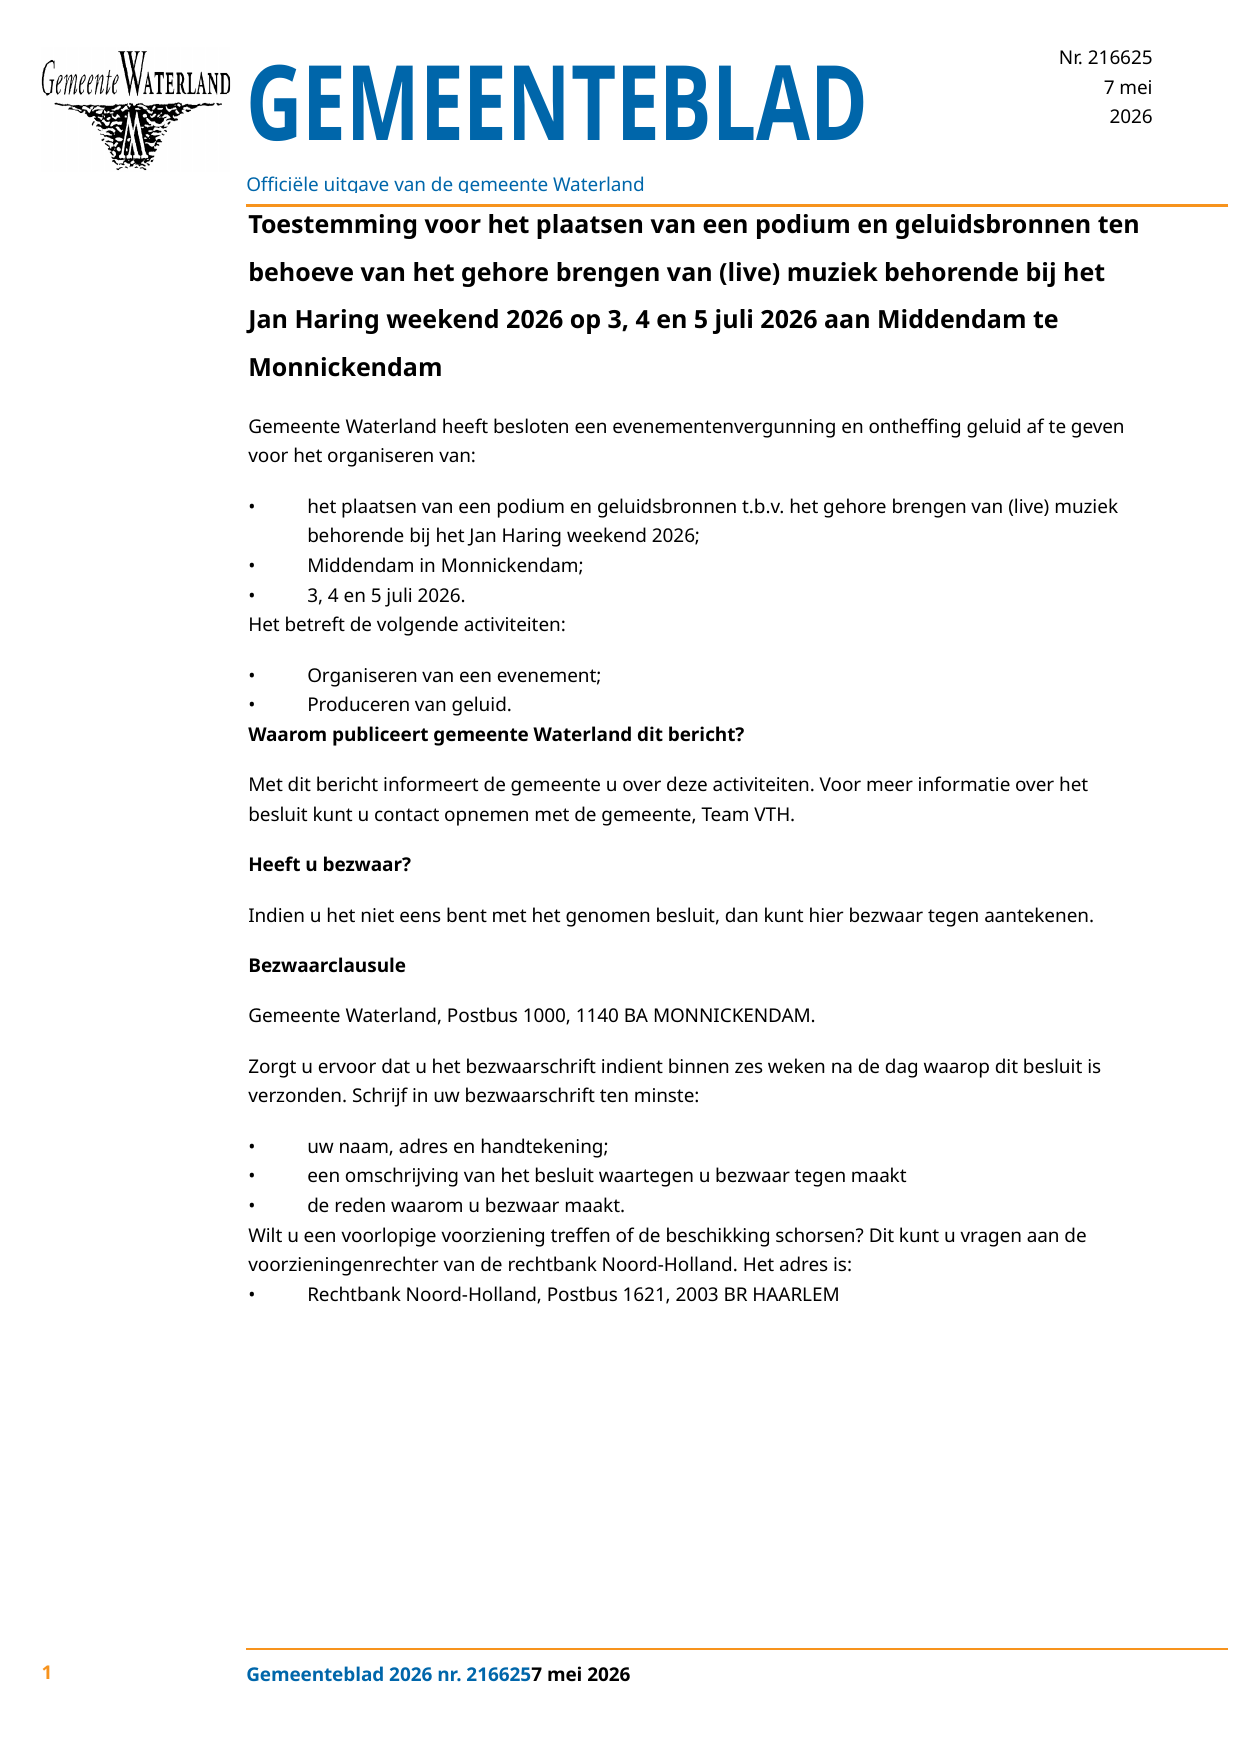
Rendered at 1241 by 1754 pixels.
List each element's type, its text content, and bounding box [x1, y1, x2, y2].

text Bezwaarclausule [248, 952, 1152, 978]
text Gemeente Waterland heeft besloten een evenementenvergunning en ontheffing geluid af te geven voor het organiseren van: [248, 413, 1152, 468]
list Middendam in Monnickendam; [248, 552, 1152, 578]
text Het betreft de volgende activiteiten: [248, 611, 1152, 637]
text Zorgt u ervoor dat u het bezwaarschrift indient binnen zes weken na de dag waarop dit besluit is verzonden. Schrijf in uw bezwaarschrift ten minste: [248, 1053, 1152, 1108]
text Heeft u bezwaar? [248, 851, 1152, 877]
text Waarom publiceert gemeente Waterland dit bericht? [248, 721, 1152, 747]
text Gemeente Waterland, Postbus 1000, 1140 BA MONNICKENDAM. [248, 1003, 1152, 1028]
list uw naam, adres en handtekening; [248, 1133, 1152, 1159]
list Rechtbank Noord-Holland, Postbus 1621, 2003 BR HAARLEM [248, 1281, 1152, 1307]
text Wilt u een voorlopige voorziening treffen of de beschikking schorsen? Dit kunt u vragen aan de voorzieningenrechter van de rechtbank Noord-Holland. Het adres is: [248, 1222, 1152, 1277]
list 3, 4 en 5 juli 2026. [248, 582, 1152, 608]
list het plaatsen van een podium en geluidsbronnen t.b.v. het gehore brengen van (live) muziek behorende bij het Jan Haring weekend 2026; [248, 493, 1152, 548]
list een omschrijving van het besluit waartegen u bezwaar tegen maakt [248, 1163, 1152, 1188]
text Indien u het niet eens bent met het genomen besluit, dan kunt hier bezwaar tegen aantekenen. [248, 902, 1152, 928]
picture [41, 47, 231, 172]
list Produceren van geluid. [248, 691, 1152, 717]
list de reden waarom u bezwaar maakt. [248, 1192, 1152, 1218]
text Toestemming voor het plaatsen van een podium en geluidsbronnen ten behoeve van het gehore brengen van (live) muziek behorende bij het Jan Haring weekend 2026 op 3, 4 en 5 juli 2026 aan Middendam te Monnickendam [248, 207, 1152, 384]
text Met dit bericht informeert de gemeente u over deze activiteiten. Voor meer informatie over het besluit kunt u contact opnemen met de gemeente, Team VTH. [248, 771, 1152, 827]
list Organiseren van een evenement; [248, 662, 1152, 688]
